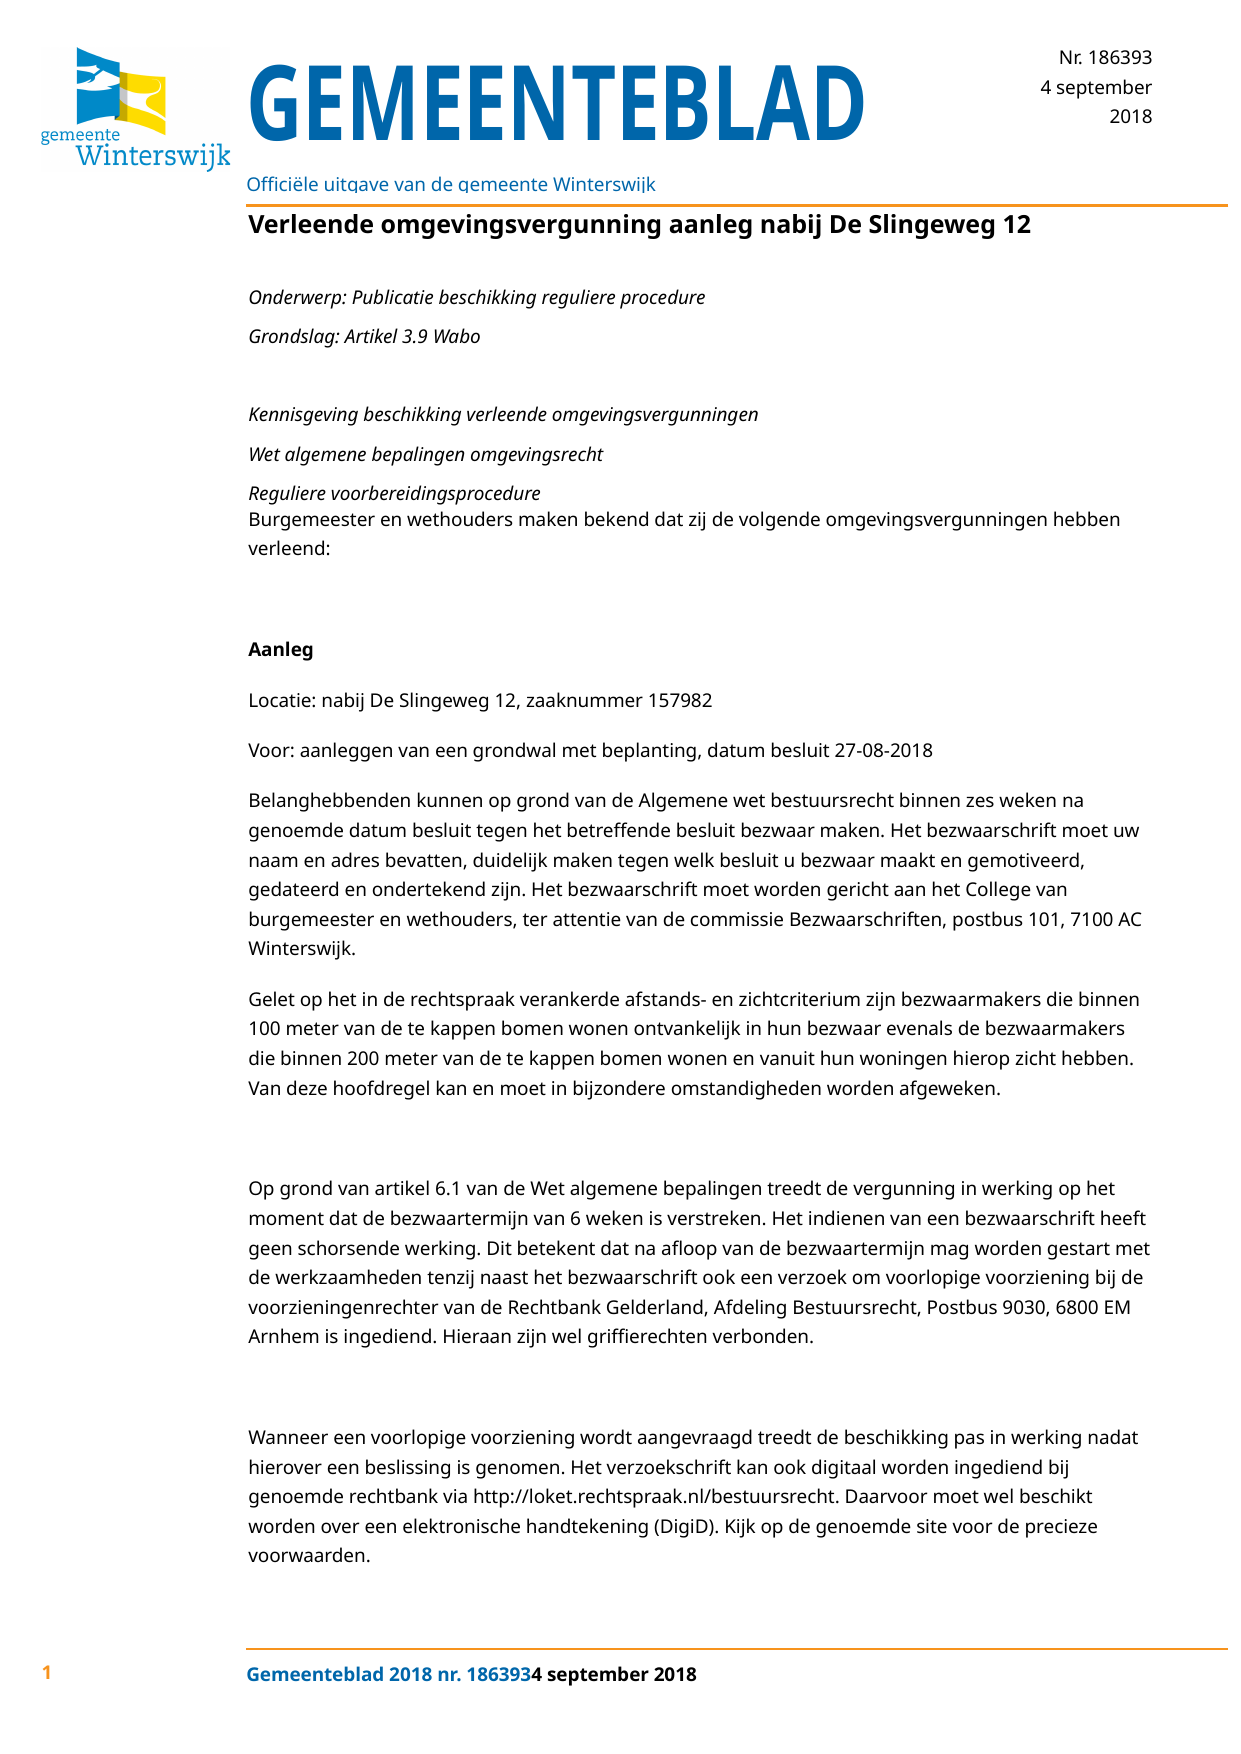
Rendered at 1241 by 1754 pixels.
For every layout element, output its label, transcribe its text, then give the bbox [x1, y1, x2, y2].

text Gelet op het in de rechtspraak verankerde afstands- en zichtcriterium zijn bezwaarmakers die binnen 100 meter van de te kappen bomen wonen ontvankelijk in hun bezwaar evenals de bezwaarmakers die binnen 200 meter van de te kappen bomen wonen en vanuit hun woningen hierop zicht hebben. Van deze hoofdregel kan en moet in bijzondere omstandigheden worden afgeweken. [248, 986, 1152, 1100]
text Onderwerp: Publicatie beschikking reguliere procedure [248, 284, 1152, 309]
text Burgemeester en wethouders maken bekend dat zij de volgende omgevingsvergunningen hebben verleend: [248, 506, 1152, 561]
text Verleende omgevingsvergunning aanleg nabij De Slingeweg 12 [248, 207, 1152, 241]
text Aanleg [248, 636, 1152, 662]
picture [225, 153, 231, 162]
text Grondslag: Artikel 3.9 Wabo [248, 323, 1152, 349]
text Kennisgeving beschikking verleende omgevingsvergunningen [248, 402, 1152, 427]
picture [41, 47, 231, 172]
text Reguliere voorbereidingsprocedure [248, 480, 1152, 506]
text Voor: aanleggen van een grondwal met beplanting, datum besluit 27-08-2018 [248, 737, 1152, 763]
text Wanneer een voorlopige voorziening wordt aangevraagd treedt de beschikking pas in werking nadat hierover een beslissing is genomen. Het verzoekschrift kan ook digitaal worden ingediend bij genoemde rechtbank via http://loket.rechtspraak.nl/bestuursrecht. Daarvoor moet wel beschikt worden over een elektronische handtekening (DigiD). Kijk op de genoemde site voor de precieze voorwaarden. [248, 1424, 1152, 1568]
text Locatie: nabij De Slingeweg 12, zaaknummer 157982 [248, 687, 1152, 712]
text Wet algemene bepalingen omgevingsrecht [248, 441, 1152, 467]
text Belanghebbenden kunnen op grond van de Algemene wet bestuursrecht binnen zes weken na genoemde datum besluit tegen het betreffende besluit bezwaar maken. Het bezwaarschrift moet uw naam en adres bevatten, duidelijk maken tegen welk besluit u bezwaar maakt en gemotiveerd, gedateerd en ondertekend zijn. Het bezwaarschrift moet worden gericht aan het College van burgemeester en wethouders, ter attentie van de commissie Bezwaarschriften, postbus 101, 7100 AC Winterswijk. [248, 788, 1152, 961]
text Op grond van artikel 6.1 van de Wet algemene bepalingen treedt de vergunning in werking op het moment dat de bezwaartermijn van 6 weken is verstreken. Het indienen van een bezwaarschrift heeft geen schorsende werking. Dit betekent dat na afloop van de bezwaartermijn mag worden gestart met de werkzaamheden tenzij naast het bezwaarschrift ook een verzoek om voorlopige voorziening bij de voorzieningenrechter van de Rechtbank Gelderland, Afdeling Bestuursrecht, Postbus 9030, 6800 EM Arnhem is ingediend. Hieraan zijn wel griffierechten verbonden. [248, 1176, 1152, 1349]
